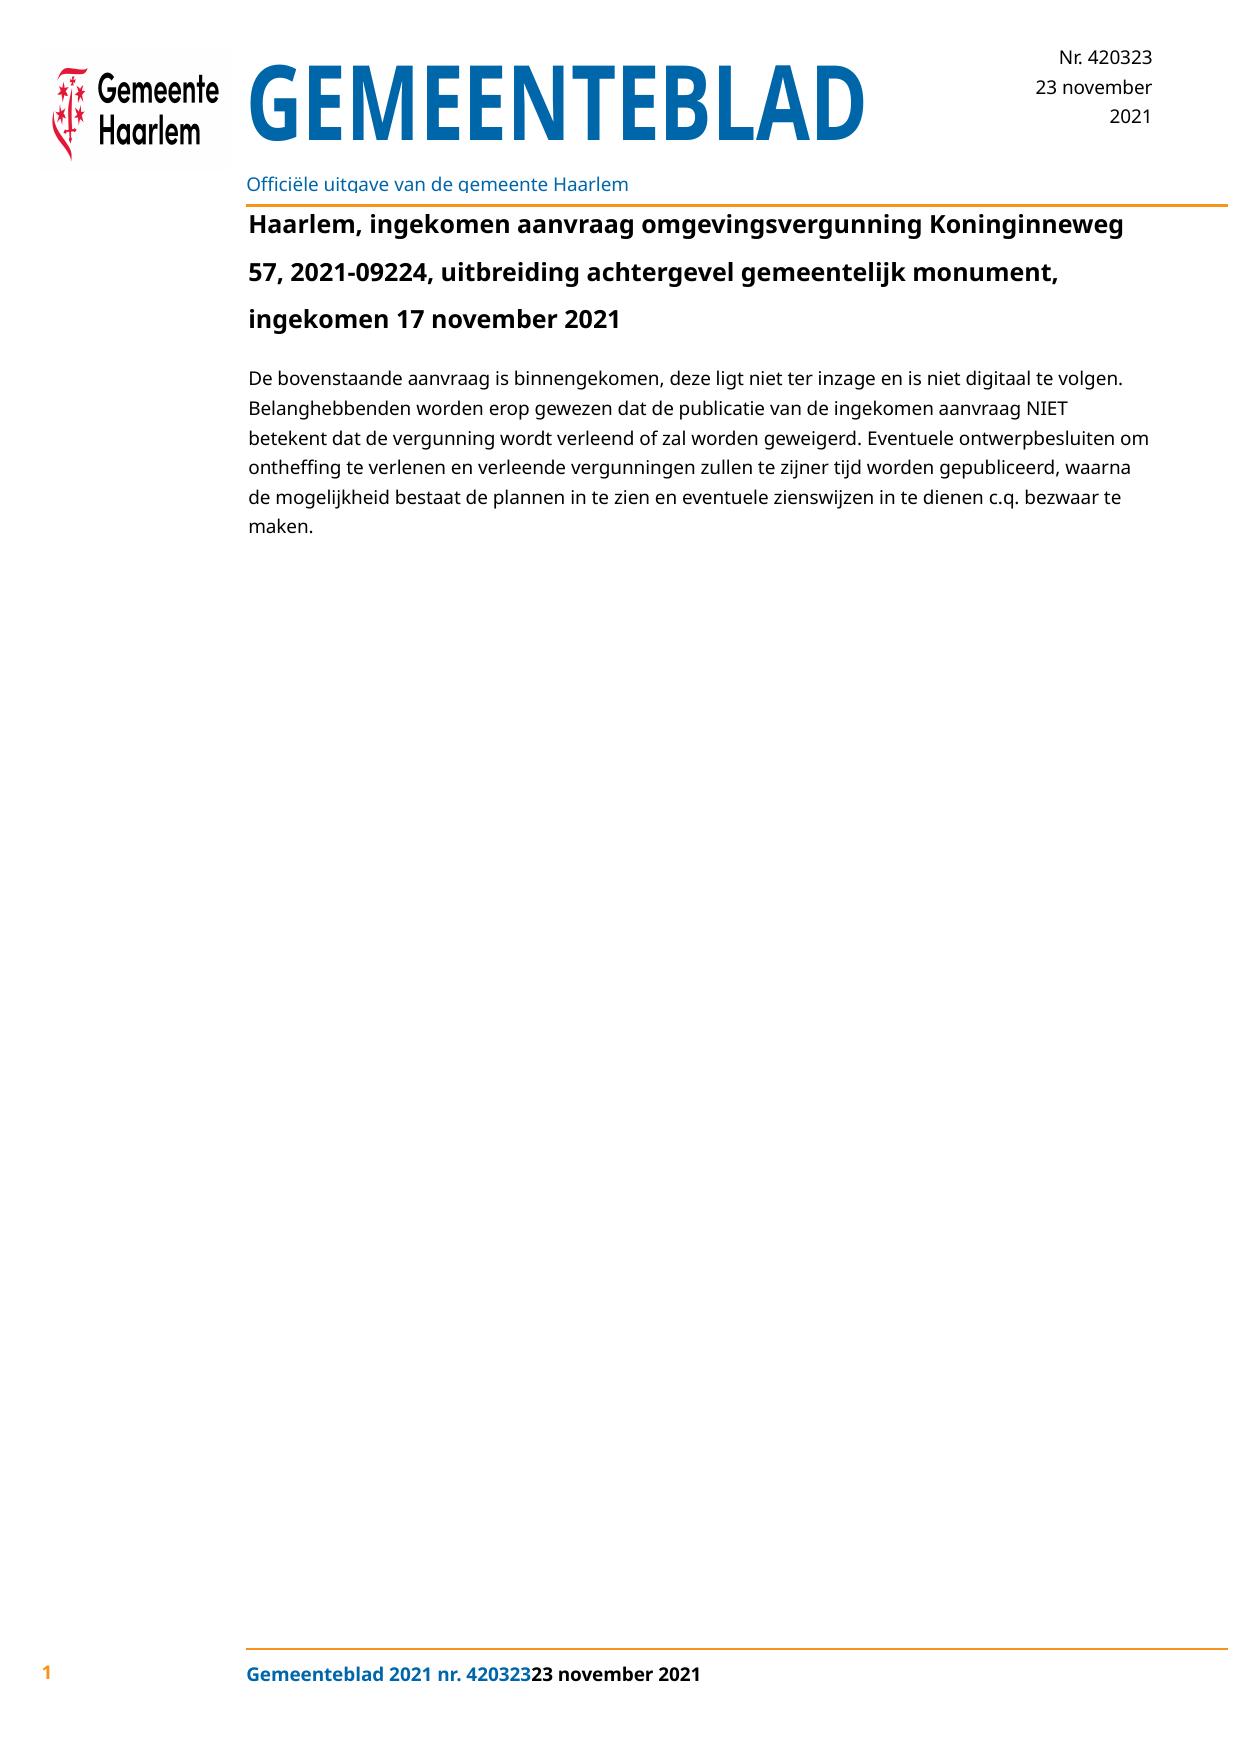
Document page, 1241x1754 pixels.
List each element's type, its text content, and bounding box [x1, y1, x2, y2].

text Haarlem, ingekomen aanvraag omgevingsvergunning Koninginneweg 57, 2021-09224, uitbreiding achtergevel gemeentelijk monument, ingekomen 17 november 2021 [248, 207, 1152, 336]
text De bovenstaande aanvraag is binnengekomen, deze ligt niet ter inzage en is niet digitaal te volgen. Belanghebbenden worden erop gewezen dat de publicatie van de ingekomen aanvraag NIET betekent dat de vergunning wordt verleend of zal worden geweigerd. Eventuele ontwerpbesluiten om ontheffing te verlenen en verleende vergunningen zullen te zijner tijd worden gepubliceerd, waarna de mogelijkheid bestaat de plannen in te zien en eventuele zienswijzen in te dienen c.q. bezwaar te maken. [248, 366, 1152, 539]
picture [41, 47, 231, 172]
